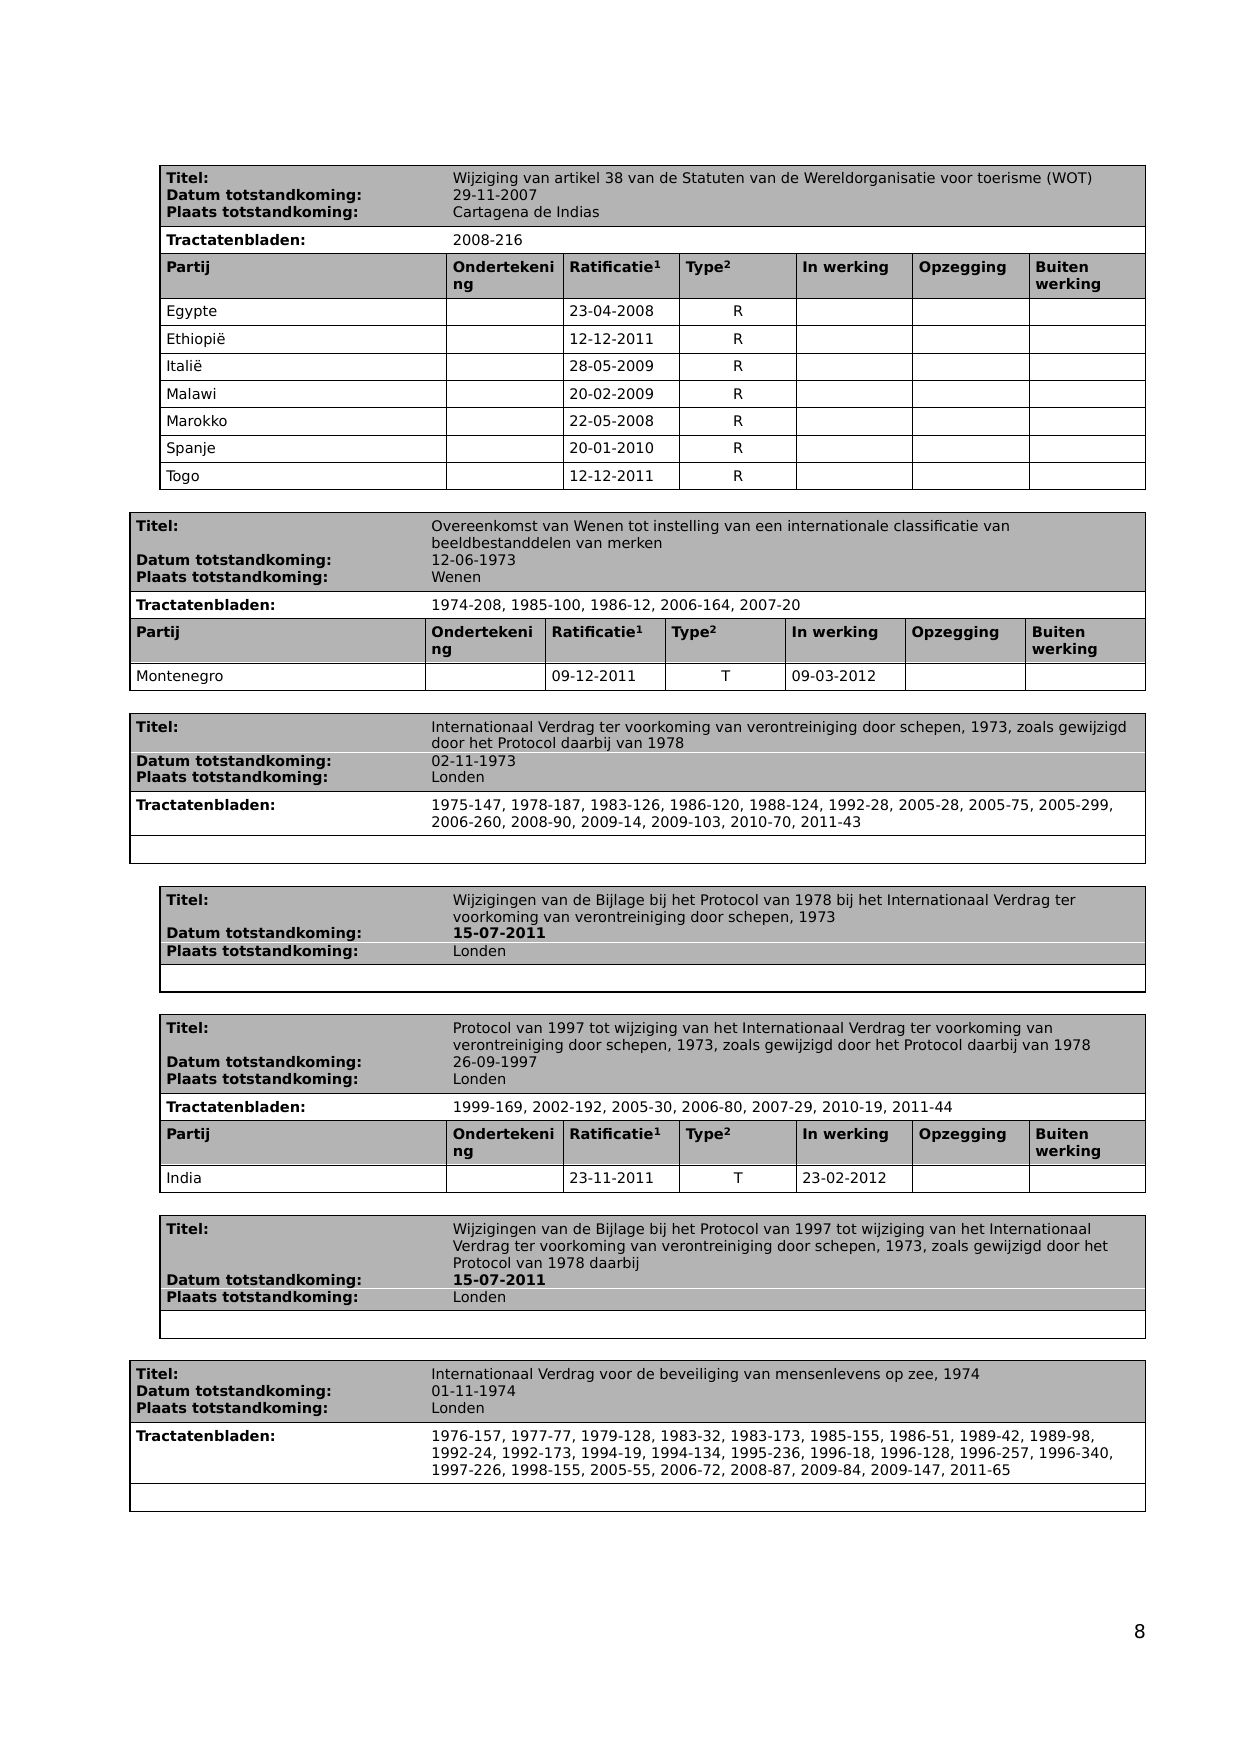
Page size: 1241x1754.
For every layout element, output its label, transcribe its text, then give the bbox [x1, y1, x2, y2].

table_cell [906, 664, 1025, 690]
table_cell 1976-157, 1977-77, 1979-128, 1983-32, 1983-173, 1985-155, 1986-51, 1989-42, 1989-98, 1992-24, 1992-173, 1994-19, 1994-134, 1995-236, 1996-18, 1996-128, 1996-257, 1996-340, 1997-226, 1998-155, 2005-55, 2006-72, 2008-87, 2009-84, 2009-147, 2011-65 [425, 1423, 1145, 1483]
table_cell Ondertekening [447, 1121, 563, 1164]
table_cell Londen [425, 769, 1145, 791]
table_cell Type2 [680, 254, 796, 298]
table_cell [797, 408, 912, 434]
table_cell R [680, 354, 796, 380]
table_cell Partij [161, 1121, 446, 1164]
table_cell 02-11-1973 [425, 753, 1145, 769]
table_cell Opzegging [913, 254, 1029, 298]
table_cell [913, 463, 1029, 489]
table_cell Plaats totstandkoming: [161, 204, 447, 226]
table_cell [447, 408, 563, 434]
table_cell [1030, 326, 1145, 352]
table_header Wijzigingen van de Bijlage bij het Protocol van 1978 bij het Internationaal Verdrag ter voorkoming van verontreiniging door schepen, 1973 [447, 887, 1145, 925]
table_cell Buiten werking [1030, 1121, 1145, 1164]
table_header Titel: [131, 1361, 425, 1383]
table_cell Plaats totstandkoming: [131, 569, 425, 591]
table_cell [447, 326, 563, 352]
table_cell Ondertekening [447, 254, 563, 298]
table_cell [1030, 463, 1145, 489]
table_cell Tractatenbladen: [161, 227, 447, 253]
table_cell Montenegro [131, 664, 425, 690]
table_cell T [666, 664, 785, 690]
table_cell R [680, 463, 796, 489]
table_cell [913, 299, 1029, 325]
table_cell R [680, 299, 796, 325]
table_header Titel: [131, 714, 425, 752]
table_cell Ratificatie1 [564, 254, 679, 298]
table_cell Type2 [666, 619, 785, 662]
table_cell Datum totstandkoming: [161, 925, 447, 942]
table_cell [797, 436, 912, 462]
table_cell Plaats totstandkoming: [161, 1289, 447, 1310]
table_cell [161, 965, 1145, 991]
table_cell R [680, 408, 796, 434]
table_cell [913, 326, 1029, 352]
table_cell 15-07-2011 [447, 1271, 1145, 1288]
table_cell Tractatenbladen: [131, 592, 425, 618]
table_cell [161, 1311, 1145, 1337]
table_cell Opzegging [913, 1121, 1029, 1164]
table_header Internationaal Verdrag voor de beveiliging van mensenlevens op zee, 1974 [425, 1361, 1145, 1383]
table_cell [913, 354, 1029, 380]
table_header Titel: [161, 1015, 447, 1054]
table_cell Type2 [680, 1121, 796, 1164]
table_cell 23-02-2012 [797, 1166, 912, 1192]
table_cell [131, 1484, 1145, 1511]
table_cell [447, 354, 563, 380]
table_cell Egypte [161, 299, 446, 325]
table_cell [797, 299, 912, 325]
table_cell [913, 381, 1029, 407]
table_cell Tractatenbladen: [131, 792, 425, 835]
table_cell [426, 664, 545, 690]
table_cell Partij [131, 619, 425, 662]
table_cell [797, 463, 912, 489]
table_cell Plaats totstandkoming: [161, 943, 447, 964]
table_cell Datum totstandkoming: [161, 1271, 447, 1288]
table_cell In werking [797, 1121, 912, 1164]
table_cell Londen [425, 1400, 1145, 1422]
table_cell Datum totstandkoming: [131, 753, 425, 769]
table_header Titel: [161, 166, 447, 187]
table_cell Opzegging [906, 619, 1025, 662]
table_cell [1026, 664, 1145, 690]
table_cell 1999-169, 2002-192, 2005-30, 2006-80, 2007-29, 2010-19, 2011-44 [447, 1094, 1145, 1120]
table_cell 20-01-2010 [564, 436, 679, 462]
table_cell R [680, 326, 796, 352]
table_cell [797, 381, 912, 407]
table_cell Ondertekening [426, 619, 545, 662]
table_cell 29-11-2007 [447, 187, 1145, 204]
table_cell Partij [161, 254, 446, 298]
table_cell [797, 326, 912, 352]
table_cell Cartagena de Indias [447, 204, 1145, 226]
table_cell In werking [797, 254, 912, 298]
table_cell Spanje [161, 436, 446, 462]
table_header Wijzigingen van de Bijlage bij het Protocol van 1997 tot wijziging van het Internationaal Verdrag ter voorkoming van verontreiniging door schepen, 1973, zoals gewijzigd door het Protocol van 1978 daarbij [447, 1216, 1145, 1271]
table_cell [1030, 408, 1145, 434]
table_cell T [680, 1166, 796, 1192]
table_header Internationaal Verdrag ter voorkoming van verontreiniging door schepen, 1973, zoals gewijzigd door het Protocol daarbij van 1978 [425, 714, 1145, 752]
table_cell [797, 354, 912, 380]
table_cell Londen [447, 1071, 1145, 1093]
table_cell 09-03-2012 [786, 664, 905, 690]
table_cell [447, 436, 563, 462]
table_cell Londen [447, 1289, 1145, 1310]
table_cell 28-05-2009 [564, 354, 679, 380]
table_cell Plaats totstandkoming: [131, 1400, 425, 1422]
table_cell [913, 408, 1029, 434]
table_cell 23-04-2008 [564, 299, 679, 325]
table_header Overeenkomst van Wenen tot instelling van een internationale classificatie van beeldbestanddelen van merken [425, 513, 1145, 552]
table_cell 15-07-2011 [447, 925, 1145, 942]
table_cell [1030, 381, 1145, 407]
table_header Titel: [161, 1216, 447, 1271]
table_cell 12-12-2011 [564, 326, 679, 352]
table_cell Datum totstandkoming: [161, 187, 447, 204]
table_cell 20-02-2009 [564, 381, 679, 407]
table_cell 12-12-2011 [564, 463, 679, 489]
table_cell [447, 1166, 563, 1192]
table_cell In werking [786, 619, 905, 662]
table_cell Tractatenbladen: [131, 1423, 425, 1483]
table_cell [131, 836, 1145, 863]
table_cell Togo [161, 463, 446, 489]
table_cell [1030, 354, 1145, 380]
table_cell Tractatenbladen: [161, 1094, 447, 1120]
table_cell Ethiopië [161, 326, 446, 352]
table_cell Marokko [161, 408, 446, 434]
table_cell Buiten werking [1030, 254, 1145, 298]
table_header Titel: [161, 887, 447, 925]
table_cell 1974-208, 1985-100, 1986-12, 2006-164, 2007-20 [425, 592, 1145, 618]
table_cell 09-12-2011 [546, 664, 665, 690]
table_cell Datum totstandkoming: [131, 1383, 425, 1400]
table_cell Datum totstandkoming: [161, 1054, 447, 1071]
table_cell [913, 1166, 1029, 1192]
table_cell Datum totstandkoming: [131, 552, 425, 569]
table_cell Wenen [425, 569, 1145, 591]
table_header Wijziging van artikel 38 van de Statuten van de Wereldorganisatie voor toerisme (WOT) [447, 166, 1145, 187]
table_cell Malawi [161, 381, 446, 407]
table_cell 26-09-1997 [447, 1054, 1145, 1071]
table_header Protocol van 1997 tot wijziging van het Internationaal Verdrag ter voorkoming van verontreiniging door schepen, 1973, zoals gewijzigd door het Protocol daarbij van 1978 [447, 1015, 1145, 1054]
table_cell Ratificatie1 [546, 619, 665, 662]
table_cell [1030, 436, 1145, 462]
table_cell [1030, 1166, 1145, 1192]
table_cell 23-11-2011 [564, 1166, 679, 1192]
table_cell [447, 381, 563, 407]
table_cell Buiten werking [1026, 619, 1145, 662]
table_cell Plaats totstandkoming: [161, 1071, 447, 1093]
table_cell Ratificatie1 [564, 1121, 679, 1164]
table_cell [447, 299, 563, 325]
table_cell [1030, 299, 1145, 325]
table_cell R [680, 381, 796, 407]
table_cell 2008-216 [447, 227, 1145, 253]
table_cell 01-11-1974 [425, 1383, 1145, 1400]
table_cell 22-05-2008 [564, 408, 679, 434]
table_cell R [680, 436, 796, 462]
table_cell 1975-147, 1978-187, 1983-126, 1986-120, 1988-124, 1992-28, 2005-28, 2005-75, 2005-299, 2006-260, 2008-90, 2009-14, 2009-103, 2010-70, 2011-43 [425, 792, 1145, 835]
table_cell Plaats totstandkoming: [131, 769, 425, 791]
table_cell India [161, 1166, 446, 1192]
table_cell Londen [447, 943, 1145, 964]
table_cell [447, 463, 563, 489]
table_cell Italië [161, 354, 446, 380]
table_cell [913, 436, 1029, 462]
table_header Titel: [131, 513, 425, 552]
table_cell 12-06-1973 [425, 552, 1145, 569]
